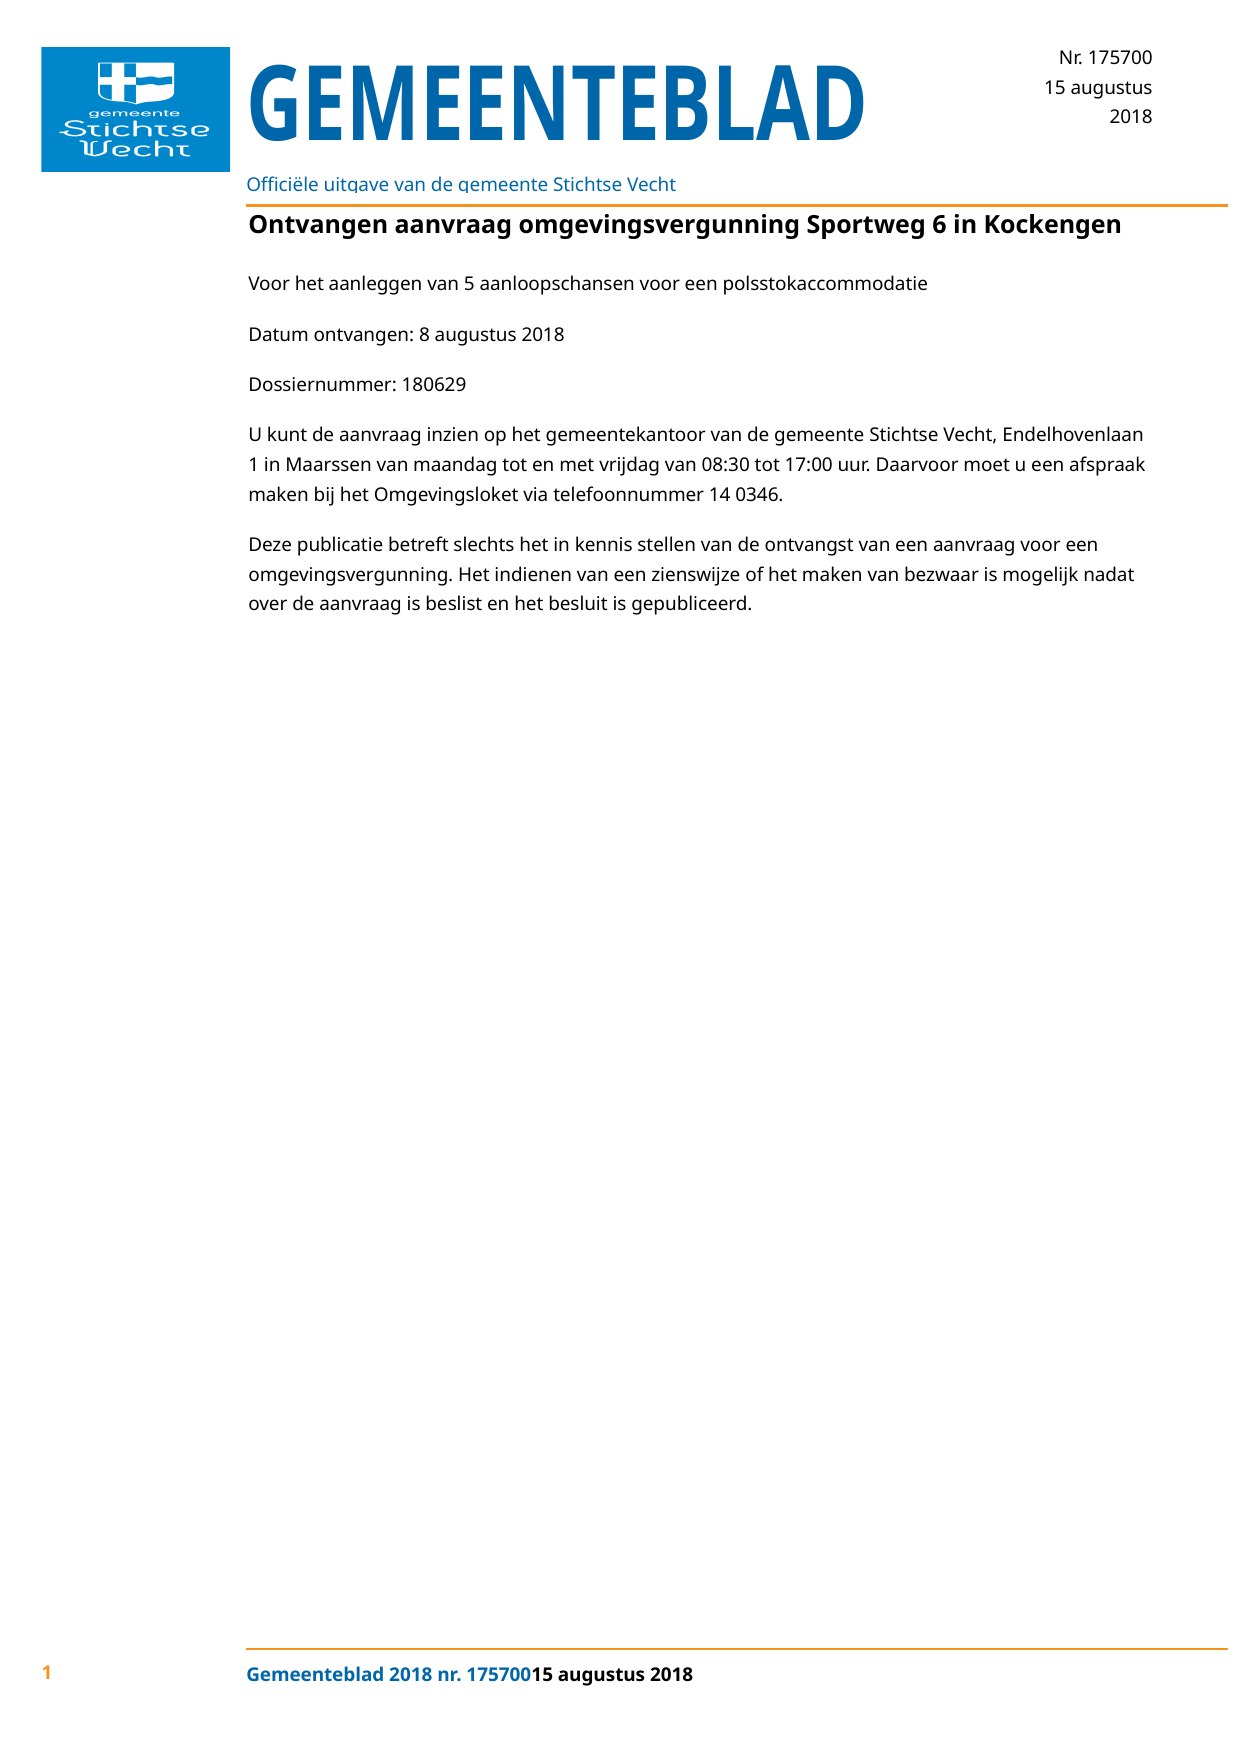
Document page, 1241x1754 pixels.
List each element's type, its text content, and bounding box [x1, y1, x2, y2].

text U kunt de aanvraag inzien op het gemeentekantoor van de gemeente Stichtse Vecht, Endelhovenlaan 1 in Maarssen van maandag tot en met vrijdag van 08:30 tot 17:00 uur. Daarvoor moet u een afspraak maken bij het Omgevingsloket via telefoonnummer 14 0346. [248, 422, 1152, 506]
text Voor het aanleggen van 5 aanloopschansen voor een polsstokaccommodatie [248, 270, 1152, 296]
picture [99, 63, 135, 101]
text Deze publicatie betreft slechts het in kennis stellen van de ontvangst van een aanvraag voor een omgevingsvergunning. Het indienen van een zienswijze of het maken van bezwaar is mogelijk nadat over de aanvraag is beslist en het besluit is gepubliceerd. [248, 531, 1152, 616]
text Ontvangen aanvraag omgevingsvergunning Sportweg 6 in Kockengen [248, 207, 1152, 241]
text Dossiernummer: 180629 [248, 371, 1152, 397]
text Datum ontvangen: 8 augustus 2018 [248, 321, 1152, 346]
picture [137, 63, 174, 103]
